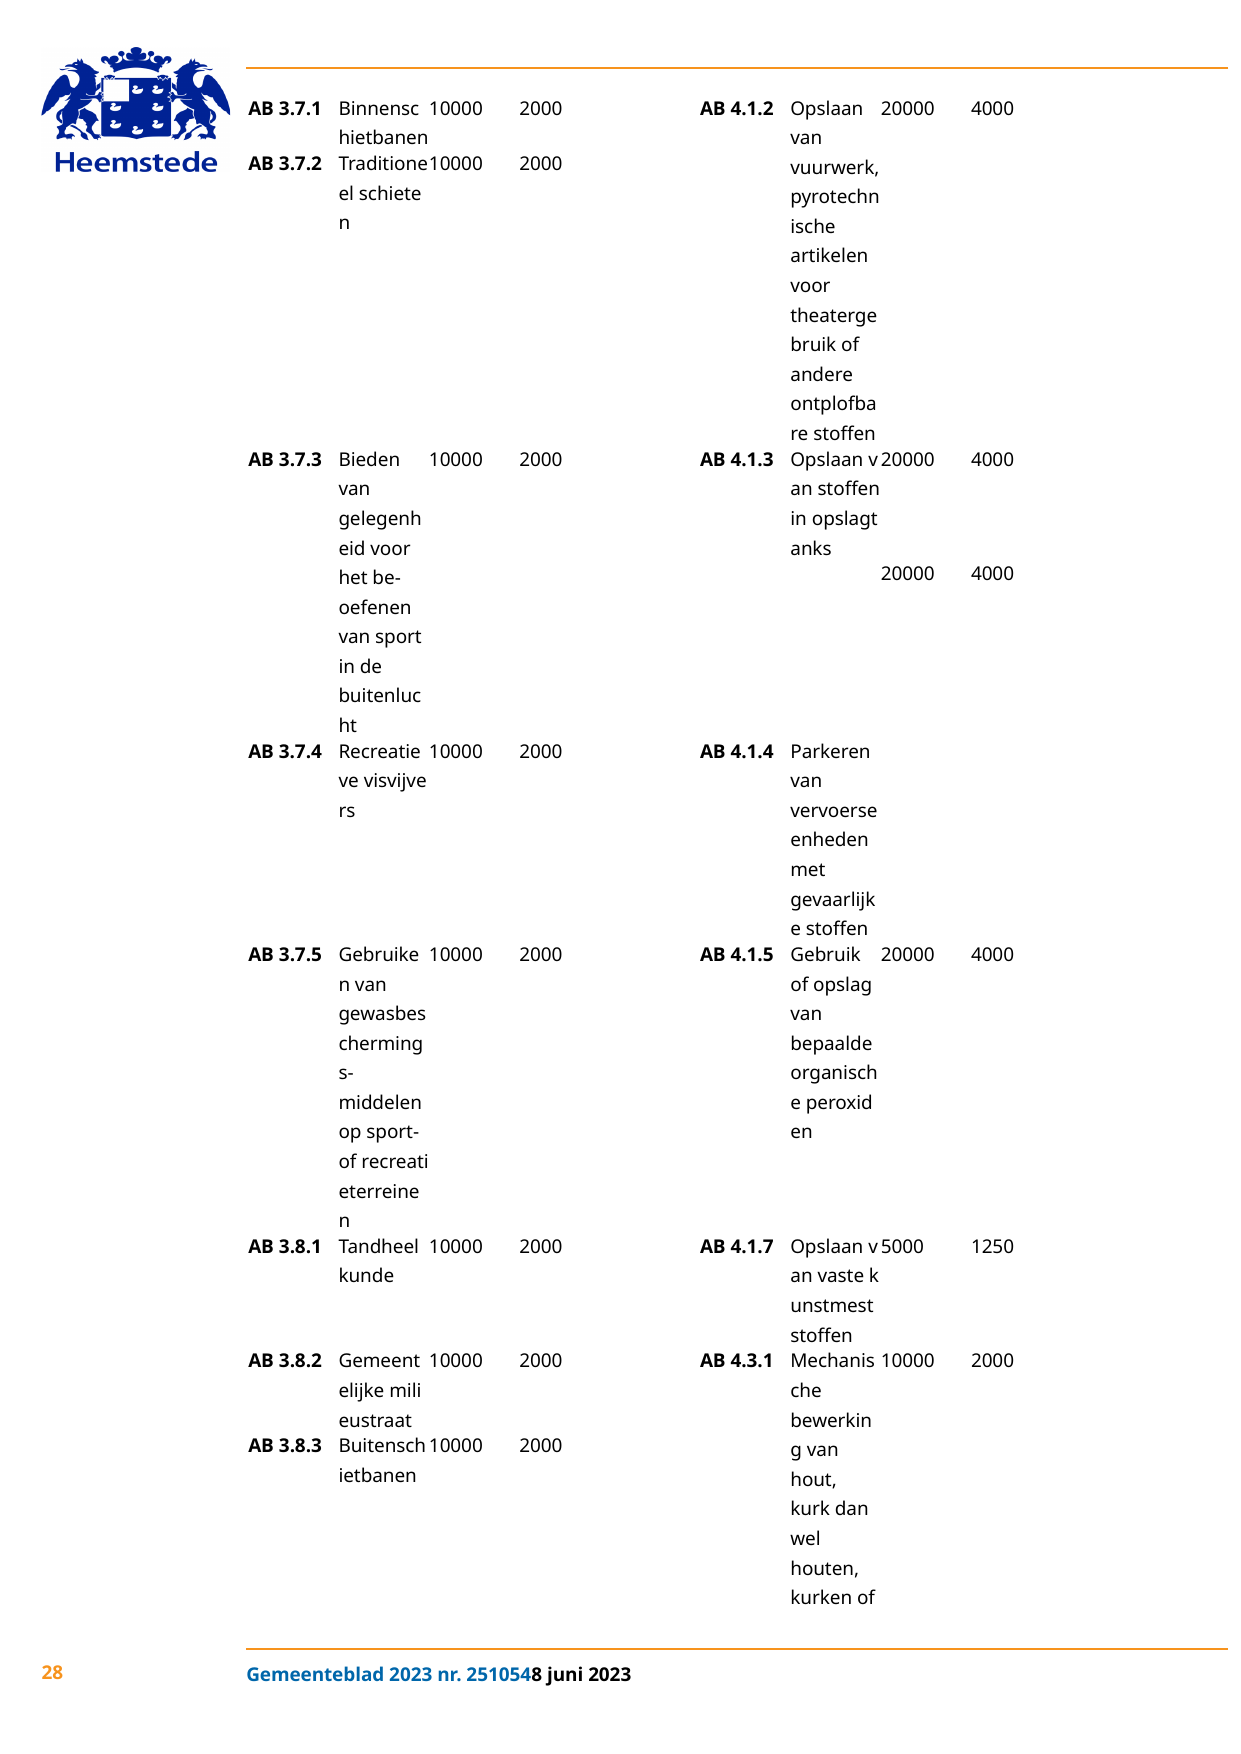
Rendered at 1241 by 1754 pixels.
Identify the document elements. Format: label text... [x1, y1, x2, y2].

table_cell [700, 150, 790, 446]
table_cell Tandheelkunde [338, 1233, 429, 1348]
table_cell AB 4.1.7 [700, 1233, 790, 1348]
table_cell Binnenschietbanen [338, 95, 429, 150]
table_cell Buitenschietbanen [338, 1433, 429, 1488]
table_cell Mechanische bewerking van hout, kurk dan wel houten, kurken of [790, 1348, 881, 1610]
table_cell Recreatieve visvijvers [338, 738, 429, 941]
table_cell 10000 [429, 150, 519, 446]
table_cell 10000 [429, 738, 519, 941]
table_cell Opslaan van vuurwerk, pyrotechnische artikelen voor theatergebruik of andere ontplofbare stoffen [790, 95, 881, 446]
table_cell 20000 [881, 446, 971, 560]
table_cell 10000 [429, 1348, 519, 1432]
table_cell Opslaan van vaste kunstmeststoffen [790, 1233, 881, 1348]
table_cell 2000 [519, 941, 609, 1233]
table_cell 10000 [429, 95, 519, 150]
table_cell [700, 560, 790, 738]
table_cell AB 4.3.1 [700, 1348, 790, 1432]
table_cell AB 3.7.2 [248, 150, 338, 446]
table_cell AB 4.1.2 [700, 95, 790, 150]
table_cell 2000 [519, 150, 609, 446]
table_cell 20000 [881, 95, 971, 446]
table_cell 10000 [429, 1233, 519, 1348]
table_cell AB 3.7.3 [248, 446, 338, 560]
table_cell AB 4.1.3 [700, 446, 790, 560]
table_cell 2000 [519, 1433, 609, 1488]
table_cell AB 3.8.3 [248, 1433, 338, 1488]
table_cell AB 3.7.4 [248, 738, 338, 941]
table_cell 20000 [881, 941, 971, 1233]
picture [41, 47, 231, 172]
table_cell 10000 [429, 941, 519, 1233]
table_cell 2000 [519, 95, 609, 150]
table_cell [700, 1488, 790, 1610]
table_cell Bieden van gelegenheid voor het be- oefenen van sport in de buitenlucht [338, 446, 429, 738]
table_cell 4000 [971, 941, 1061, 1233]
table_cell AB 3.7.1 [248, 95, 338, 150]
table_cell Gebruiken van gewasbeschermings- middelen op sport- of recreatieterreinen [338, 941, 429, 1233]
table_header [609, 95, 700, 1488]
table_cell AB 3.8.1 [248, 1233, 338, 1348]
table_cell Opslaan van stoffen in opslagtanks [790, 446, 881, 560]
table_cell 4000 [971, 95, 1061, 446]
table_cell 10000 [429, 1433, 519, 1488]
table_cell 5000 [881, 1233, 971, 1348]
table_cell Parkeren van vervoerseenheden met gevaarlijke stoffen [790, 738, 881, 941]
table_cell 10000 [429, 446, 519, 738]
table_cell AB 3.8.2 [248, 1348, 338, 1432]
table_cell AB 4.1.5 [700, 941, 790, 1233]
table_cell 2000 [519, 738, 609, 941]
table_cell 2000 [971, 1348, 1061, 1610]
table_cell 2000 [519, 446, 609, 738]
table_cell 4000 [971, 446, 1061, 560]
table_cell [248, 560, 338, 738]
table_cell Gemeentelijke milieustraat [338, 1348, 429, 1432]
table_cell 4000 [971, 560, 1061, 941]
table_cell 10000 [881, 1348, 971, 1610]
table_cell 20000 [881, 560, 971, 941]
table_cell 2000 [519, 1348, 609, 1432]
table_cell [700, 1433, 790, 1488]
table_cell [790, 560, 881, 738]
table_cell Traditioneel schieten [338, 150, 429, 446]
table_cell [248, 1488, 700, 1610]
table_cell Gebruik of opslag van bepaalde organische peroxiden [790, 941, 881, 1233]
table_cell 1250 [971, 1233, 1061, 1348]
table_cell AB 4.1.4 [700, 738, 790, 941]
table_cell AB 3.7.5 [248, 941, 338, 1233]
table_cell 2000 [519, 1233, 609, 1348]
